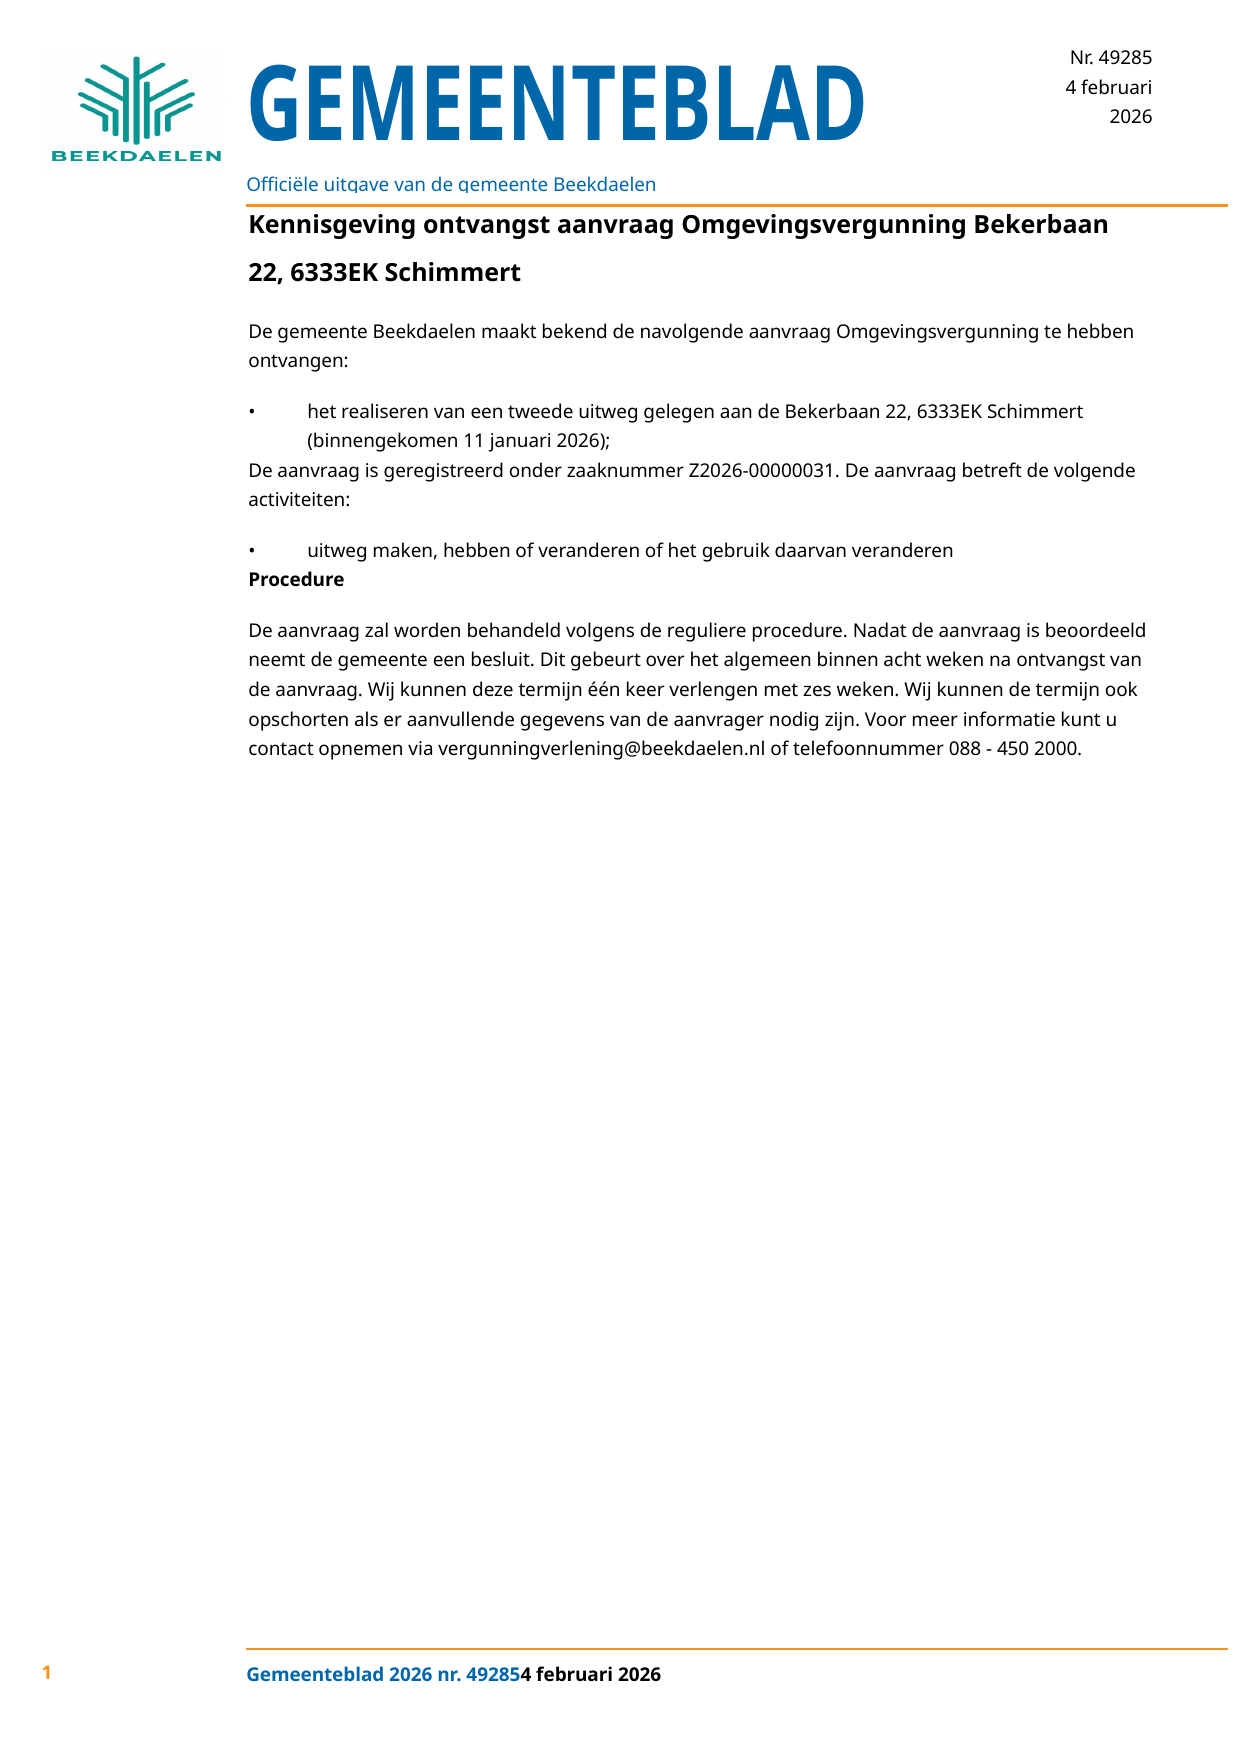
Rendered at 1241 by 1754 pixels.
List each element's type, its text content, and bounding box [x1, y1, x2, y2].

text Kennisgeving ontvangst aanvraag Omgevingsvergunning Bekerbaan 22, 6333EK Schimmert [248, 207, 1152, 288]
text De gemeente Beekdaelen maakt bekend de navolgende aanvraag Omgevingsvergunning te hebben ontvangen: [248, 318, 1152, 373]
text De aanvraag is geregistreerd onder zaaknummer Z2026-00000031. De aanvraag betreft de volgende activiteiten: [248, 457, 1152, 512]
picture [41, 47, 231, 172]
list het realiseren van een tweede uitweg gelegen aan de Bekerbaan 22, 6333EK Schimmert (binnengekomen 11 januari 2026); [248, 398, 1152, 453]
text Procedure [248, 567, 1152, 592]
text De aanvraag zal worden behandeld volgens de reguliere procedure. Nadat de aanvraag is beoordeeld neemt de gemeente een besluit. Dit gebeurt over het algemeen binnen acht weken na ontvangst van de aanvraag. Wij kunnen deze termijn één keer verlengen met zes weken. Wij kunnen de termijn ook opschorten als er aanvullende gegevens van de aanvrager nodig zijn. Voor meer informatie kunt u contact opnemen via vergunningverlening@beekdaelen.nl of telefoonnummer 088 - 450 2000. [248, 617, 1152, 761]
list uitweg maken, hebben of veranderen of het gebruik daarvan veranderen [248, 537, 1152, 563]
